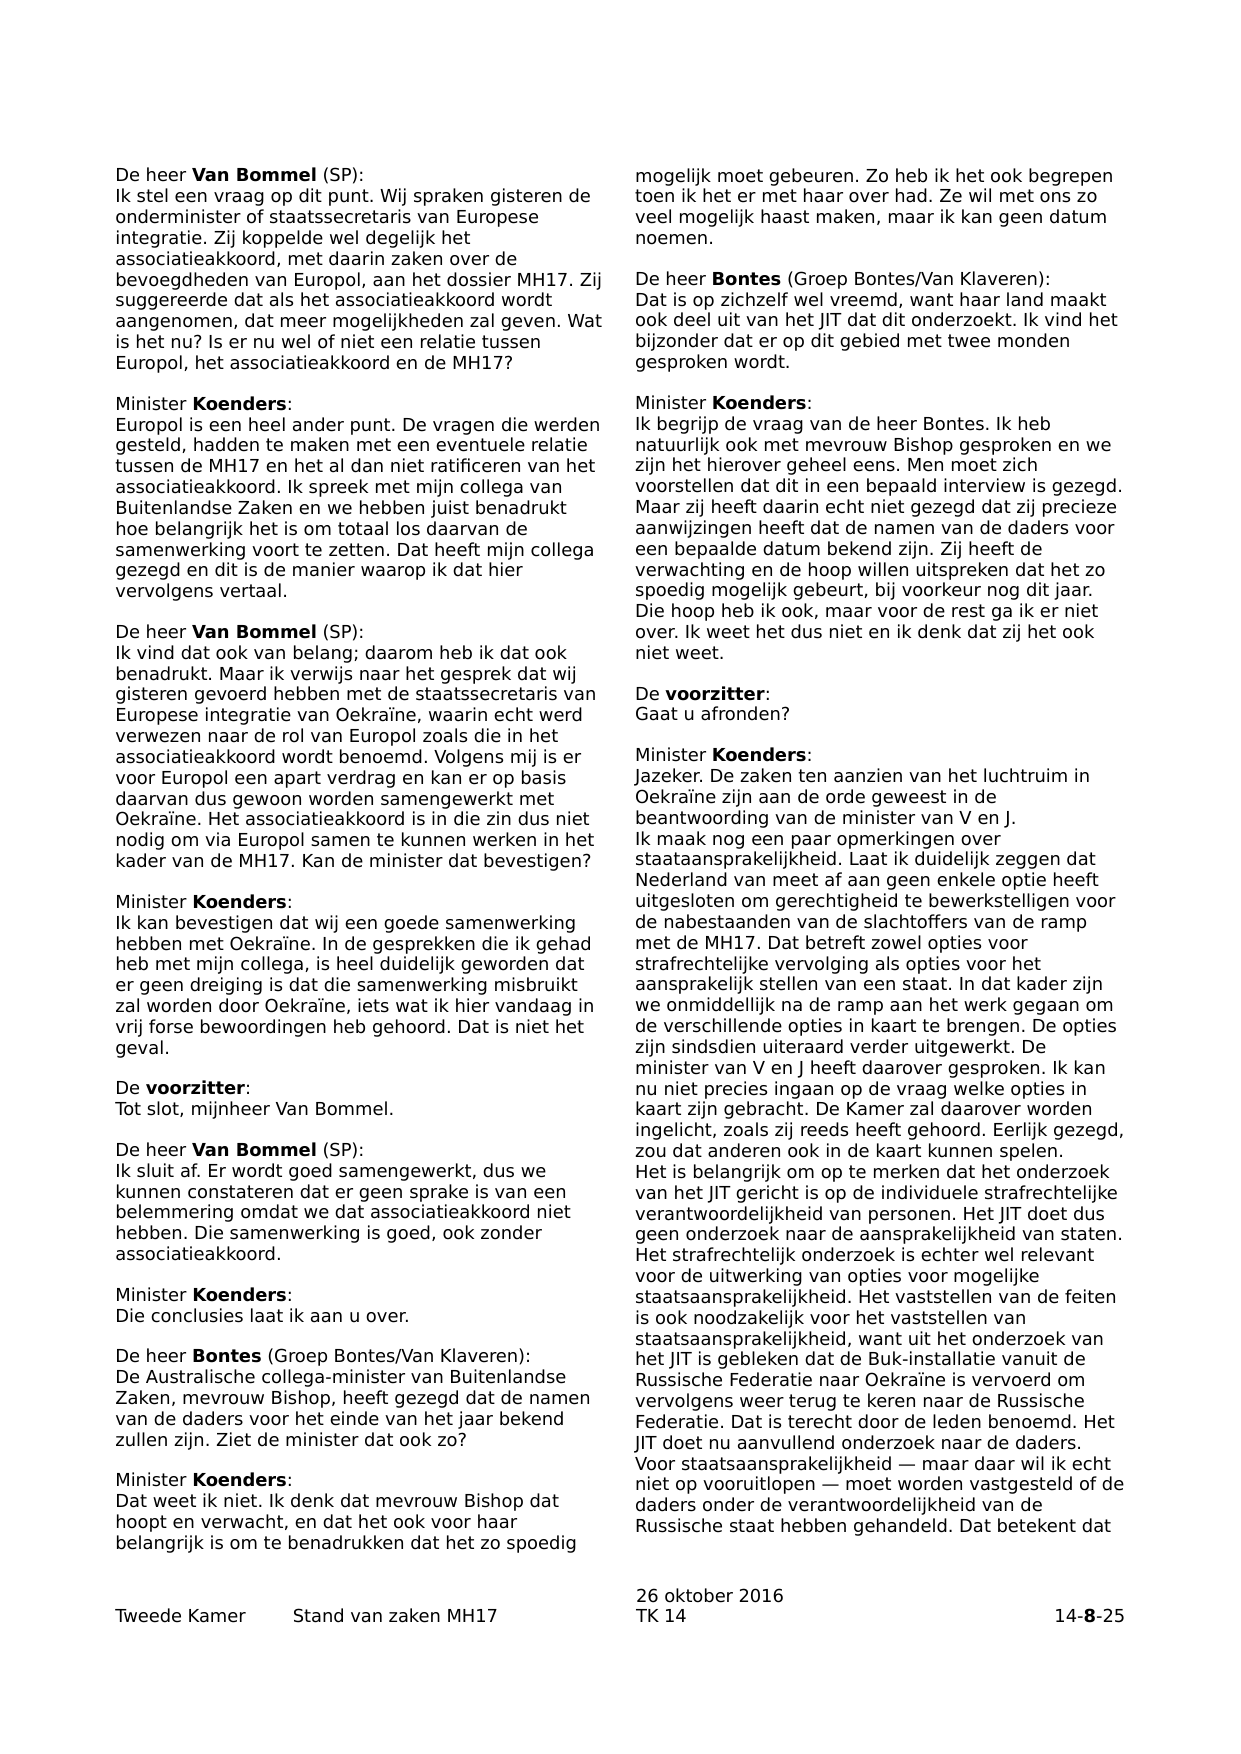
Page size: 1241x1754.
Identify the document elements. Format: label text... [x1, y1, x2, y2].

text Het is belangrijk om op te merken dat het onderzoek van het JIT gericht is op de individuele strafrechtelijke verantwoordelijkheid van personen. Het JIT doet dus geen onderzoek naar de aansprakelijkheid van staten. Het strafrechtelijk onderzoek is echter wel relevant voor de uitwerking van opties voor mogelijke staatsaansprakelijkheid. Het vaststellen van de feiten is ook noodzakelijk voor het vaststellen van staatsaansprakelijkheid, want uit het onderzoek van het JIT is gebleken dat de Buk-installatie vanuit de Russische Federatie naar Oekraïne is vervoerd om vervolgens weer terug te keren naar de Russische Federatie. Dat is terecht door de leden benoemd. Het JIT doet nu aanvullend onderzoek naar de daders. Voor staatsaansprakelijkheid — maar daar wil ik echt niet op vooruitlopen — moet worden vastgesteld of de daders onder de verantwoordelijkheid van de Russische staat hebben gehandeld. Dat betekent dat [635, 1162, 1125, 1537]
text De heer Van Bommel (SP): [115, 1140, 605, 1161]
text Dat weet ik niet. Ik denk dat mevrouw Bishop dat hoopt en verwacht, en dat het ook voor haar belangrijk is om te benadrukken dat het zo spoedig [115, 1491, 605, 1553]
text Minister Koenders: [115, 1470, 605, 1491]
text mogelijk moet gebeuren. Zo heb ik het ook begrepen toen ik het er met haar over had. Ze wil met ons zo veel mogelijk haast maken, maar ik kan geen datum noemen. [635, 165, 1125, 249]
text Minister Koenders: [115, 1285, 605, 1305]
text Gaat u afronden? [635, 704, 1125, 725]
text Minister Koenders: [115, 892, 605, 912]
text De voorzitter: [635, 683, 1125, 704]
text Ik stel een vraag op dit punt. Wij spraken gisteren de onderminister of staatssecretaris van Europese integratie. Zij koppelde wel degelijk het associatieakkoord, met daarin zaken over de bevoegdheden van Europol, aan het dossier MH17. Zij suggereerde dat als het associatieakkoord wordt aangenomen, dat meer mogelijkheden zal geven. Wat is het nu? Is er nu wel of niet een relatie tussen Europol, het associatieakkoord en de MH17? [115, 186, 605, 373]
text Europol is een heel ander punt. De vragen die werden gesteld, hadden te maken met een eventuele relatie tussen de MH17 en het al dan niet ratificeren van het associatieakkoord. Ik spreek met mijn collega van Buitenlandse Zaken en we hebben juist benadrukt hoe belangrijk het is om totaal los daarvan de samenwerking voort te zetten. Dat heeft mijn collega gezegd en dit is de manier waarop ik dat hier vervolgens vertaal. [115, 414, 605, 602]
text De heer Bontes (Groep Bontes/Van Klaveren): [635, 269, 1125, 289]
text De heer Van Bommel (SP): [115, 622, 605, 642]
text De heer Bontes (Groep Bontes/Van Klaveren): [115, 1346, 605, 1367]
text Jazeker. De zaken ten aanzien van het luchtruim in Oekraïne zijn aan de orde geweest in de beantwoording van de minister van V en J. [635, 766, 1125, 828]
text De voorzitter: [115, 1078, 605, 1099]
text Ik maak nog een paar opmerkingen over staataansprakelijkheid. Laat ik duidelijk zeggen dat Nederland van meet af aan geen enkele optie heeft uitgesloten om gerechtigheid te bewerkstelligen voor de nabestaanden van de slachtoffers van de ramp met de MH17. Dat betreft zowel opties voor strafrechtelijke vervolging als opties voor het aansprakelijk stellen van een staat. In dat kader zijn we onmiddellijk na de ramp aan het werk gegaan om de verschillende opties in kaart te brengen. De opties zijn sindsdien uiteraard verder uitgewerkt. De minister van V en J heeft daarover gesproken. Ik kan nu niet precies ingaan op de vraag welke opties in kaart zijn gebracht. De Kamer zal daarover worden ingelicht, zoals zij reeds heeft gehoord. Eerlijk gezegd, zou dat anderen ook in de kaart kunnen spelen. [635, 828, 1125, 1162]
text Dat is op zichzelf wel vreemd, want haar land maakt ook deel uit van het JIT dat dit onderzoekt. Ik vind het bijzonder dat er op dit gebied met twee monden gesproken wordt. [635, 289, 1125, 373]
text Ik vind dat ook van belang; daarom heb ik dat ook benadrukt. Maar ik verwijs naar het gesprek dat wij gisteren gevoerd hebben met de staatssecretaris van Europese integratie van Oekraïne, waarin echt werd verwezen naar de rol van Europol zoals die in het associatieakkoord wordt benoemd. Volgens mij is er voor Europol een apart verdrag en kan er op basis daarvan dus gewoon worden samengewerkt met Oekraïne. Het associatieakkoord is in die zin dus niet nodig om via Europol samen te kunnen werken in het kader van de MH17. Kan de minister dat bevestigen? [115, 642, 605, 872]
text De Australische collega-minister van Buitenlandse Zaken, mevrouw Bishop, heeft gezegd dat de namen van de daders voor het einde van het jaar bekend zullen zijn. Ziet de minister dat ook zo? [115, 1367, 605, 1450]
text Ik kan bevestigen dat wij een goede samenwerking hebben met Oekraïne. In de gesprekken die ik gehad heb met mijn collega, is heel duidelijk geworden dat er geen dreiging is dat die samenwerking misbruikt zal worden door Oekraïne, iets wat ik hier vandaag in vrij forse bewoordingen heb gehoord. Dat is niet het geval. [115, 912, 605, 1058]
text Minister Koenders: [115, 393, 605, 414]
text Die conclusies laat ik aan u over. [115, 1305, 605, 1326]
text Minister Koenders: [635, 745, 1125, 766]
text Ik sluit af. Er wordt goed samengewerkt, dus we kunnen constateren dat er geen sprake is van een belemmering omdat we dat associatieakkoord niet hebben. Die samenwerking is goed, ook zonder associatieakkoord. [115, 1161, 605, 1265]
text De heer Van Bommel (SP): [115, 165, 605, 186]
text Tot slot, mijnheer Van Bommel. [115, 1099, 605, 1120]
text Minister Koenders: [635, 393, 1125, 413]
text Ik begrijp de vraag van de heer Bontes. Ik heb natuurlijk ook met mevrouw Bishop gesproken en we zijn het hierover geheel eens. Men moet zich voorstellen dat dit in een bepaald interview is gezegd. Maar zij heeft daarin echt niet gezegd dat zij precieze aanwijzingen heeft dat de namen van de daders voor een bepaalde datum bekend zijn. Zij heeft de verwachting en de hoop willen uitspreken dat het zo spoedig mogelijk gebeurt, bij voorkeur nog dit jaar. Die hoop heb ik ook, maar voor de rest ga ik er niet over. Ik weet het dus niet en ik denk dat zij het ook niet weet. [635, 413, 1125, 663]
